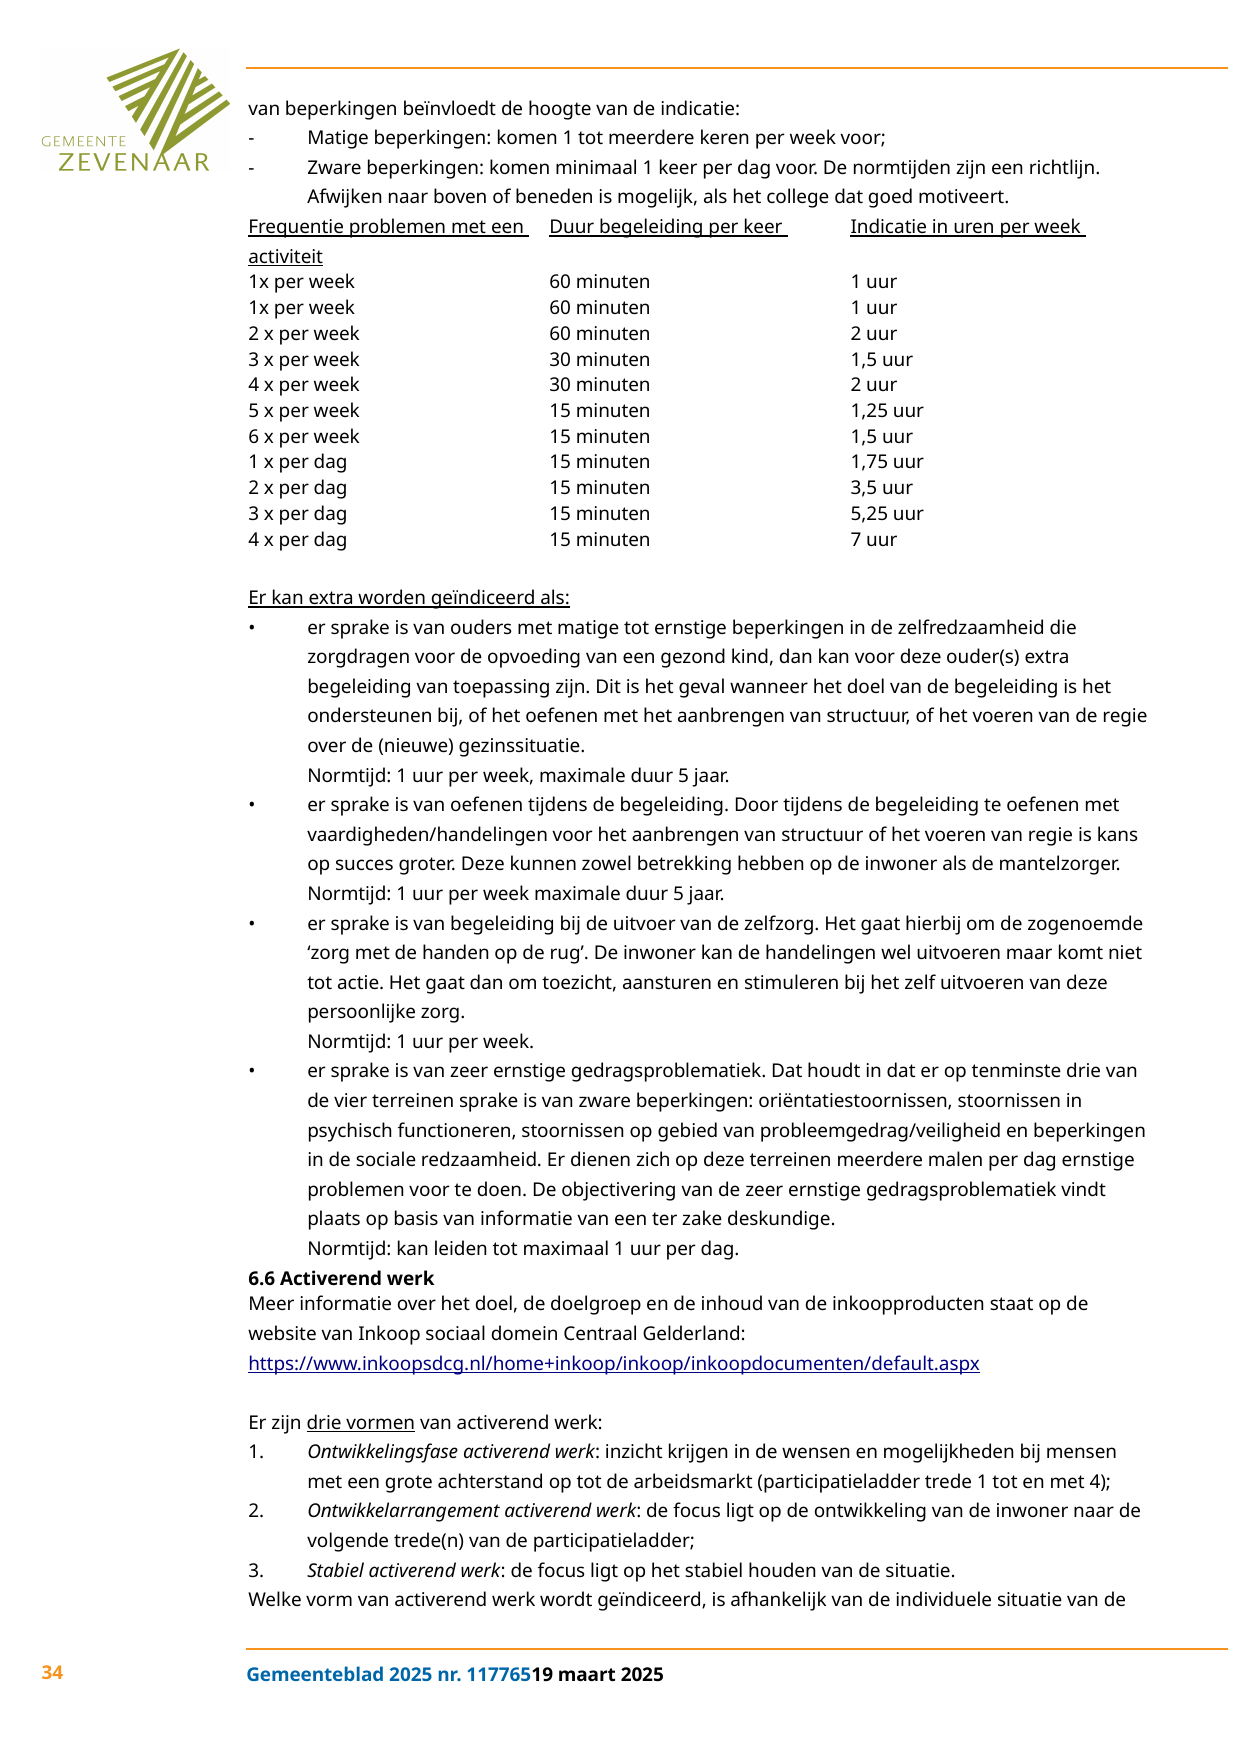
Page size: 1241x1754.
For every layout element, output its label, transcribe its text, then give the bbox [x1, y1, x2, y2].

table_cell 15 minuten [549, 423, 850, 449]
list Ontwikkelarrangement activerend werk: de focus ligt op de ontwikkeling van de inwoner naar de volgende trede(n) van de participatieladder; [248, 1498, 1152, 1553]
list er sprake is van ouders met matige tot ernstige beperkingen in de zelfredzaamheid die zorgdragen voor de opvoeding van een gezond kind, dan kan voor deze ouder(s) extra begeleiding van toepassing zijn. Dit is het geval wanneer het doel van de begeleiding is het ondersteunen bij, of het oefenen met het aanbrengen van structuur, of het voeren van de regie over de (nieuwe) gezinssituatie. [248, 614, 1152, 758]
table_cell 4 x per week [248, 371, 549, 397]
table_cell 2 uur [850, 320, 1152, 346]
picture [41, 47, 231, 172]
list Matige beperkingen: komen 1 tot meerdere keren per week voor; [248, 124, 1152, 150]
list Normtijd: 1 uur per week. [248, 1028, 1152, 1054]
table_cell 5,25 uur [850, 500, 1152, 526]
table_cell 15 minuten [549, 449, 850, 474]
text 6.6 Activerend werk [248, 1265, 1152, 1291]
table_cell 4 x per dag [248, 526, 549, 552]
table_cell 15 minuten [549, 526, 850, 552]
table_cell 1,75 uur [850, 449, 1152, 474]
table_cell 1,5 uur [850, 346, 1152, 371]
list er sprake is van begeleiding bij de uitvoer van de zelfzorg. Het gaat hierbij om de zogenoemde ‘zorg met de handen op de rug’. De inwoner kan de handelingen wel uitvoeren maar komt niet tot actie. Het gaat dan om toezicht, aansturen en stimuleren bij het zelf uitvoeren van deze persoonlijke zorg. [248, 910, 1152, 1024]
table_cell 6 x per week [248, 423, 549, 449]
table_cell 1x per week [248, 269, 549, 294]
table_cell 15 minuten [549, 397, 850, 423]
list er sprake is van oefenen tijdens de begeleiding. Door tijdens de begeleiding te oefenen met vaardigheden/handelingen voor het aanbrengen van structuur of het voeren van regie is kans op succes groter. Deze kunnen zowel betrekking hebben op de inwoner als de mantelzorger. [248, 791, 1152, 876]
text Er zijn drie vormen van activerend werk: [248, 1409, 1152, 1434]
table_cell 1x per week [248, 294, 549, 320]
table_header Frequentie problemen met een activiteit [248, 213, 549, 268]
list Normtijd: 1 uur per week, maximale duur 5 jaar. [248, 762, 1152, 788]
table_cell 60 minuten [549, 320, 850, 346]
table_cell 15 minuten [549, 474, 850, 500]
table_cell 3 x per dag [248, 500, 549, 526]
list Ontwikkelingsfase activerend werk: inzicht krijgen in de wensen en mogelijkheden bij mensen met een grote achterstand op tot de arbeidsmarkt (participatieladder trede 1 tot en met 4); [248, 1438, 1152, 1494]
table_cell 2 x per dag [248, 474, 549, 500]
table_cell 2 x per week [248, 320, 549, 346]
table_cell 30 minuten [549, 371, 850, 397]
table_cell 60 minuten [549, 269, 850, 294]
table_cell 1,25 uur [850, 397, 1152, 423]
table_cell 60 minuten [549, 294, 850, 320]
table_cell 7 uur [850, 526, 1152, 552]
text van beperkingen beïnvloedt de hoogte van de indicatie: [248, 95, 1152, 121]
table_cell 3 x per week [248, 346, 549, 371]
list Zware beperkingen: komen minimaal 1 keer per dag voor. De normtijden zijn een richtlijn. Afwijken naar boven of beneden is mogelijk, als het college dat goed motiveert. [248, 154, 1152, 209]
table_cell 2 uur [850, 371, 1152, 397]
table_cell 1,5 uur [850, 423, 1152, 449]
table_cell 30 minuten [549, 346, 850, 371]
table_header Duur begeleiding per keer [549, 213, 850, 268]
text Welke vorm van activerend werk wordt geïndiceerd, is afhankelijk van de individuele situatie van de [248, 1586, 1152, 1612]
table_cell 5 x per week [248, 397, 549, 423]
list er sprake is van zeer ernstige gedragsproblematiek. Dat houdt in dat er op tenminste drie van de vier terreinen sprake is van zware beperkingen: oriëntatiestoornissen, stoornissen in psychisch functioneren, stoornissen op gebied van probleemgedrag/veiligheid en beperkingen in de sociale redzaamheid. Er dienen zich op deze terreinen meerdere malen per dag ernstige problemen voor te doen. De objectivering van de zeer ernstige gedragsproblematiek vindt plaats op basis van informatie van een ter zake deskundige. [248, 1058, 1152, 1231]
list Normtijd: 1 uur per week maximale duur 5 jaar. [248, 880, 1152, 906]
table_cell 1 uur [850, 294, 1152, 320]
table_header Indicatie in uren per week [850, 213, 1152, 268]
table_cell 1 x per dag [248, 449, 549, 474]
text Meer informatie over het doel, de doelgroep en de inhoud van de inkoopproducten staat op de website van Inkoop sociaal domein Centraal Gelderland: https://www.inkoopsdcg.nl/home+inkoop/inkoop/inkoopdocumenten/default.aspx [248, 1291, 1152, 1375]
list Normtijd: kan leiden tot maximaal 1 uur per dag. [248, 1235, 1152, 1261]
table_cell 3,5 uur [850, 474, 1152, 500]
text Er kan extra worden geïndiceerd als: [248, 584, 1152, 610]
table_cell 1 uur [850, 269, 1152, 294]
table_cell 15 minuten [549, 500, 850, 526]
list Stabiel activerend werk: de focus ligt op het stabiel houden van de situatie. [248, 1557, 1152, 1582]
